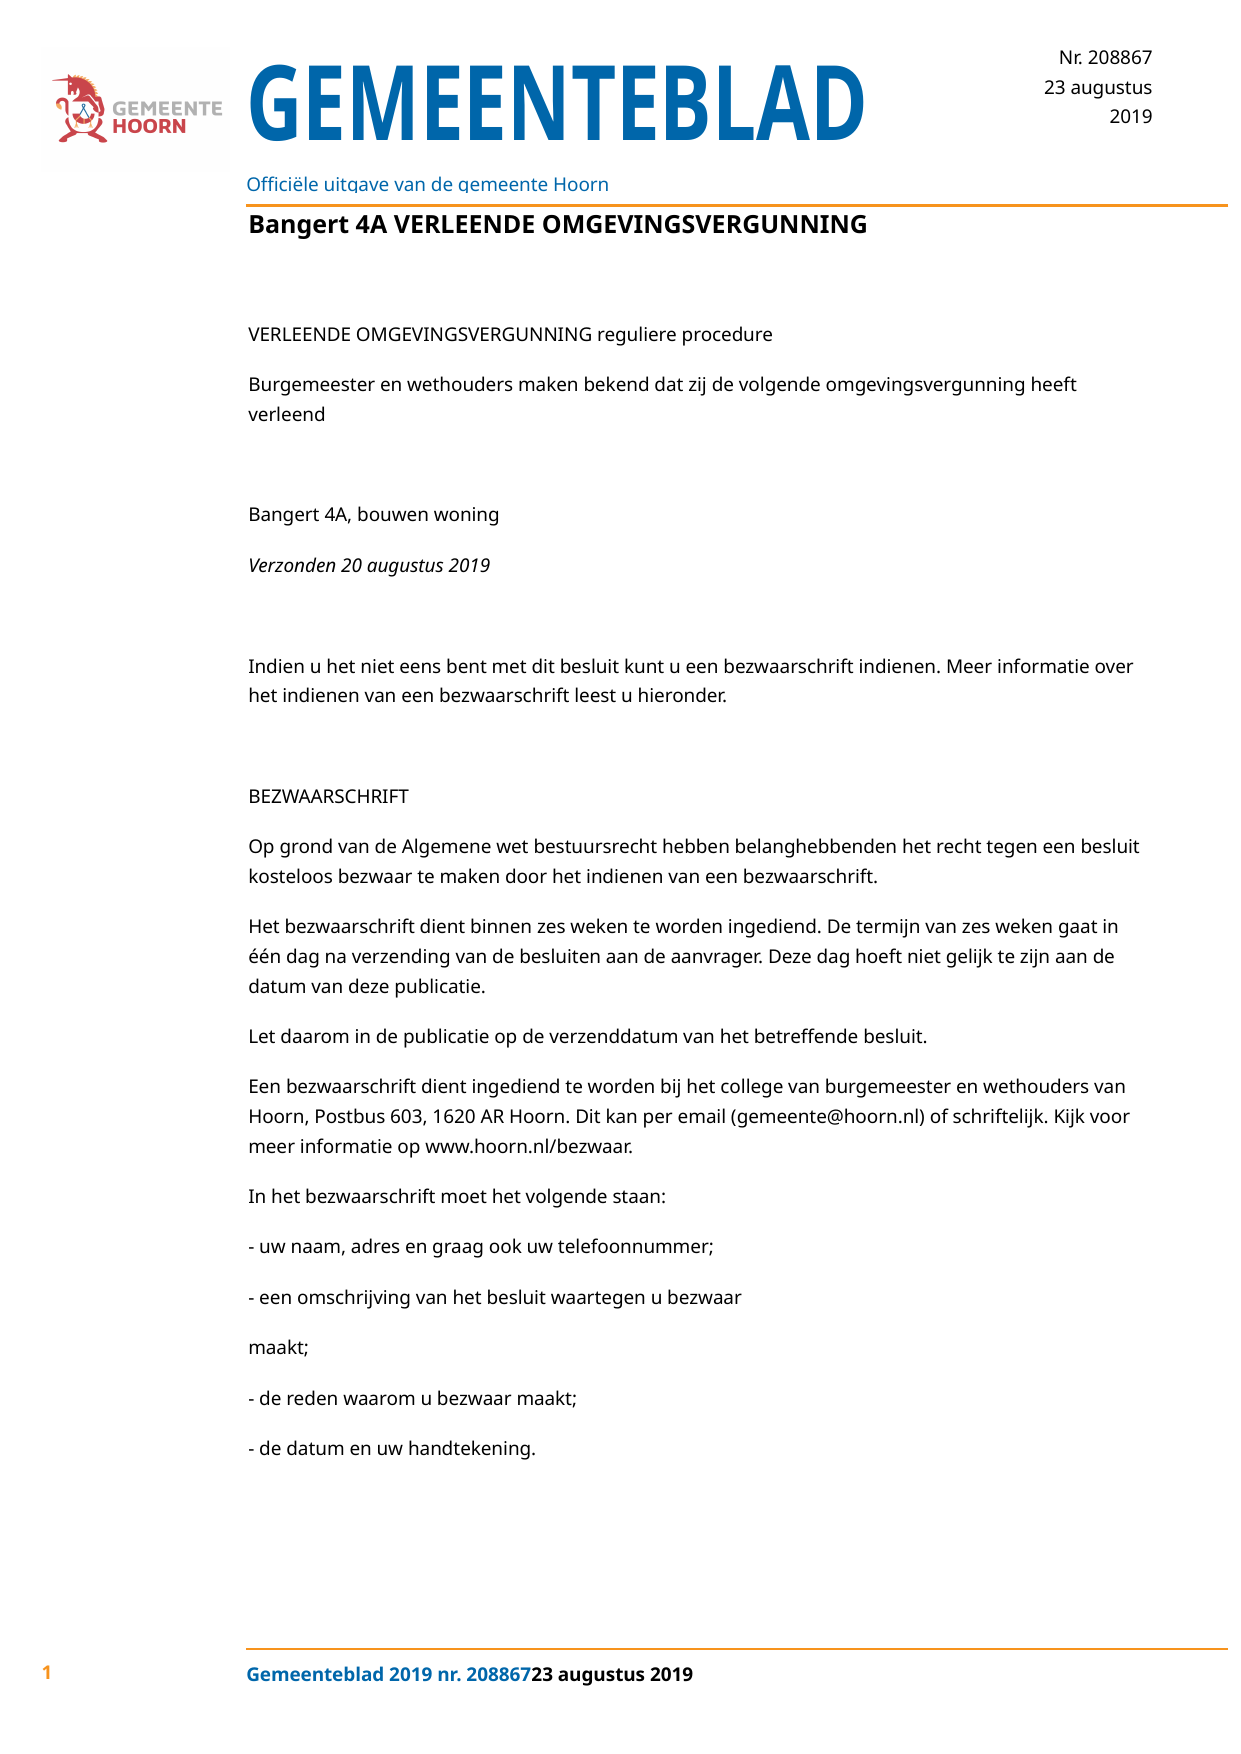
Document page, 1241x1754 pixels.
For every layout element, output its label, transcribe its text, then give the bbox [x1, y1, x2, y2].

text - de datum en uw handtekening. [248, 1435, 1152, 1461]
text BEZWAARSCHRIFT [248, 783, 1152, 809]
text Verzonden 20 augustus 2019 [248, 552, 1152, 578]
text Bangert 4A VERLEENDE OMGEVINGSVERGUNNING [248, 207, 1152, 241]
text In het bezwaarschrift moet het volgende staan: [248, 1183, 1152, 1209]
text Let daarom in de publicatie op de verzenddatum van het betreffende besluit. [248, 1023, 1152, 1049]
text Op grond van de Algemene wet bestuursrecht hebben belanghebbenden het recht tegen een besluit kosteloos bezwaar te maken door het indienen van een bezwaarschrift. [248, 834, 1152, 889]
text Bangert 4A, bouwen woning [248, 502, 1152, 527]
picture [41, 47, 231, 172]
text - de reden waarom u bezwaar maakt; [248, 1385, 1152, 1411]
text Het bezwaarschrift dient binnen zes weken te worden ingediend. De termijn van zes weken gaat in één dag na verzending van de besluiten aan de aanvrager. Deze dag hoeft niet gelijk te zijn aan de datum van deze publicatie. [248, 914, 1152, 998]
text Indien u het niet eens bent met dit besluit kunt u een bezwaarschrift indienen. Meer informatie over het indienen van een bezwaarschrift leest u hieronder. [248, 653, 1152, 708]
text Een bezwaarschrift dient ingediend te worden bij het college van burgemeester en wethouders van Hoorn, Postbus 603, 1620 AR Hoorn. Dit kan per email (gemeente@hoorn.nl) of schriftelijk. Kijk voor meer informatie op www.hoorn.nl/bezwaar. [248, 1074, 1152, 1158]
text maakt; [248, 1334, 1152, 1360]
text Burgemeester en wethouders maken bekend dat zij de volgende omgevingsvergunning heeft verleend [248, 371, 1152, 426]
text - een omschrijving van het besluit waartegen u bezwaar [248, 1284, 1152, 1310]
text VERLEENDE OMGEVINGSVERGUNNING reguliere procedure [248, 321, 1152, 346]
text - uw naam, adres en graag ook uw telefoonnummer; [248, 1234, 1152, 1259]
